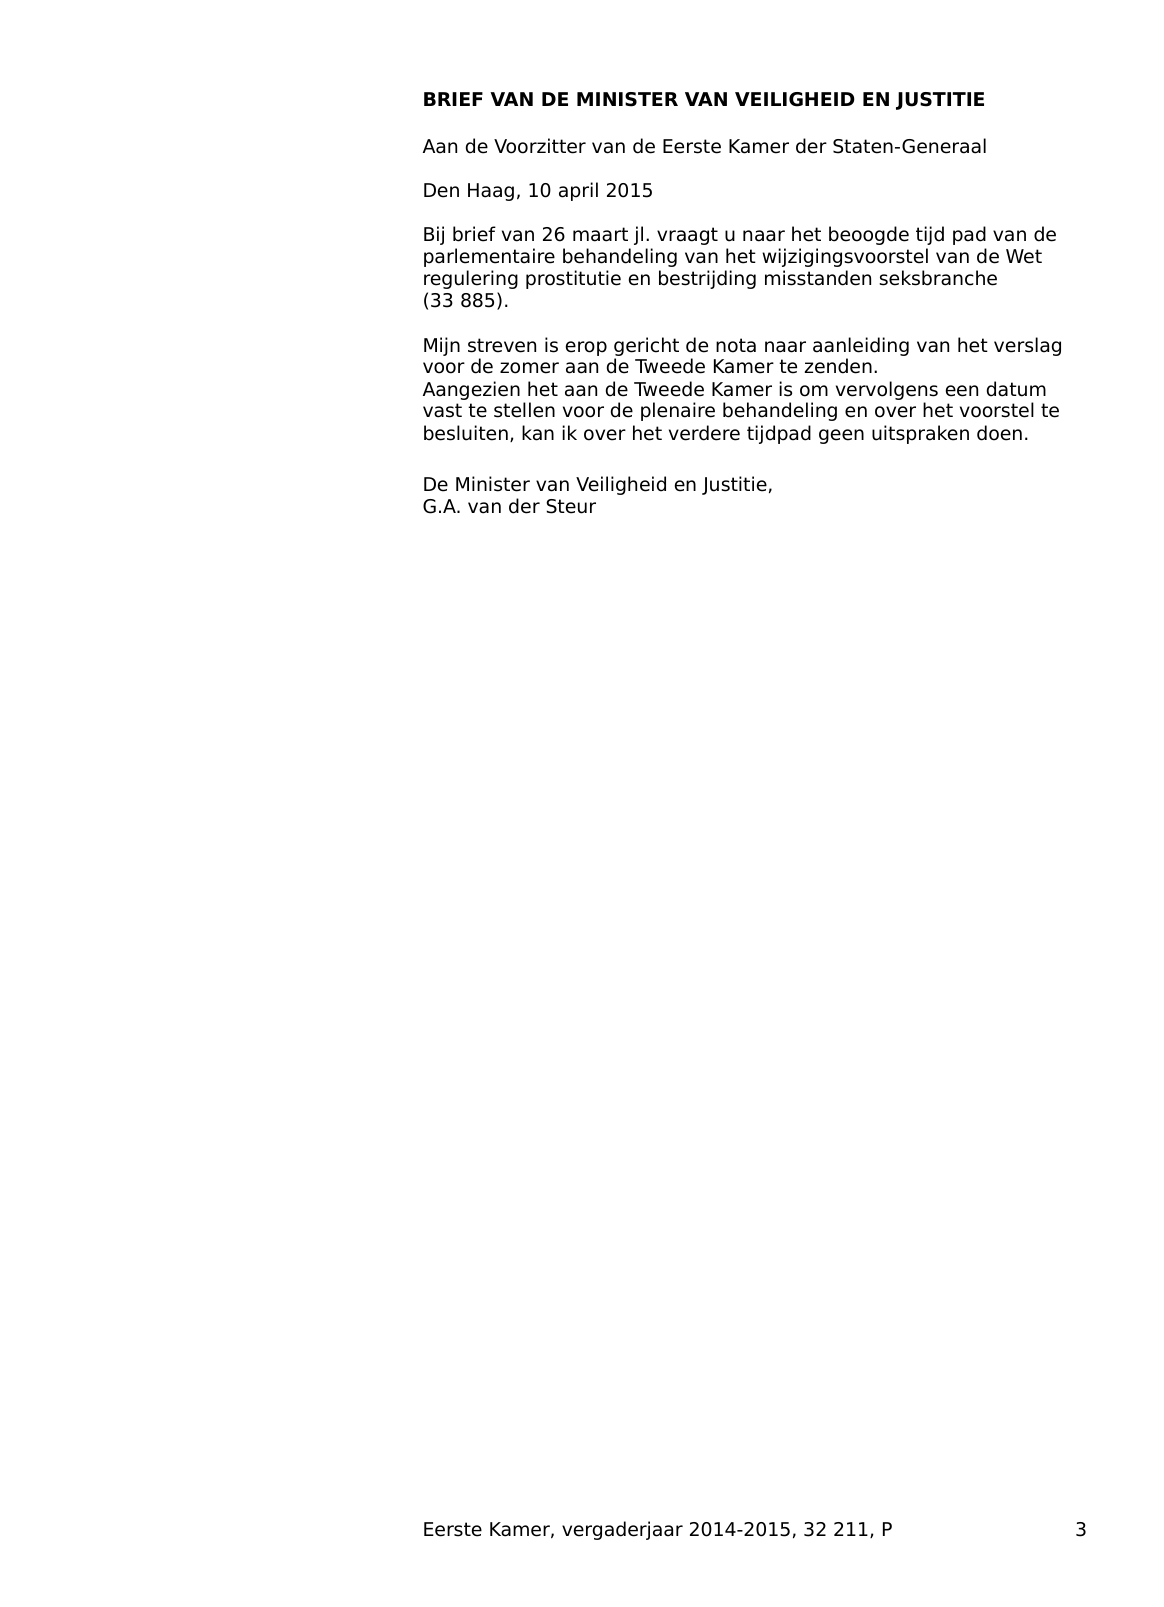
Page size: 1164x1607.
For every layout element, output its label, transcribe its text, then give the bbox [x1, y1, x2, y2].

subtitle BRIEF VAN DE MINISTER VAN VEILIGHEID EN JUSTITIE [422, 89, 1087, 111]
text Den Haag, 10 april 2015 [422, 180, 1087, 202]
text Bij brief van 26 maart jl. vraagt u naar het beoogde tijd pad van de parlementaire behandeling van het wijzigingsvoorstel van de Wet regulering prostitutie en bestrijding misstanden seksbranche (33 885). [422, 224, 1087, 312]
text Mijn streven is erop gericht de nota naar aanleiding van het verslag voor de zomer aan de Tweede Kamer te zenden. [422, 334, 1087, 378]
text Aangezien het aan de Tweede Kamer is om vervolgens een datum vast te stellen voor de plenaire behandeling en over het voorstel te besluiten, kan ik over het verdere tijdpad geen uitspraken doen. [422, 378, 1087, 444]
text Aan de Voorzitter van de Eerste Kamer der Staten-Generaal [422, 136, 1087, 158]
text De Minister van Veiligheid en Justitie, G.A. van der Steur [422, 474, 1087, 518]
